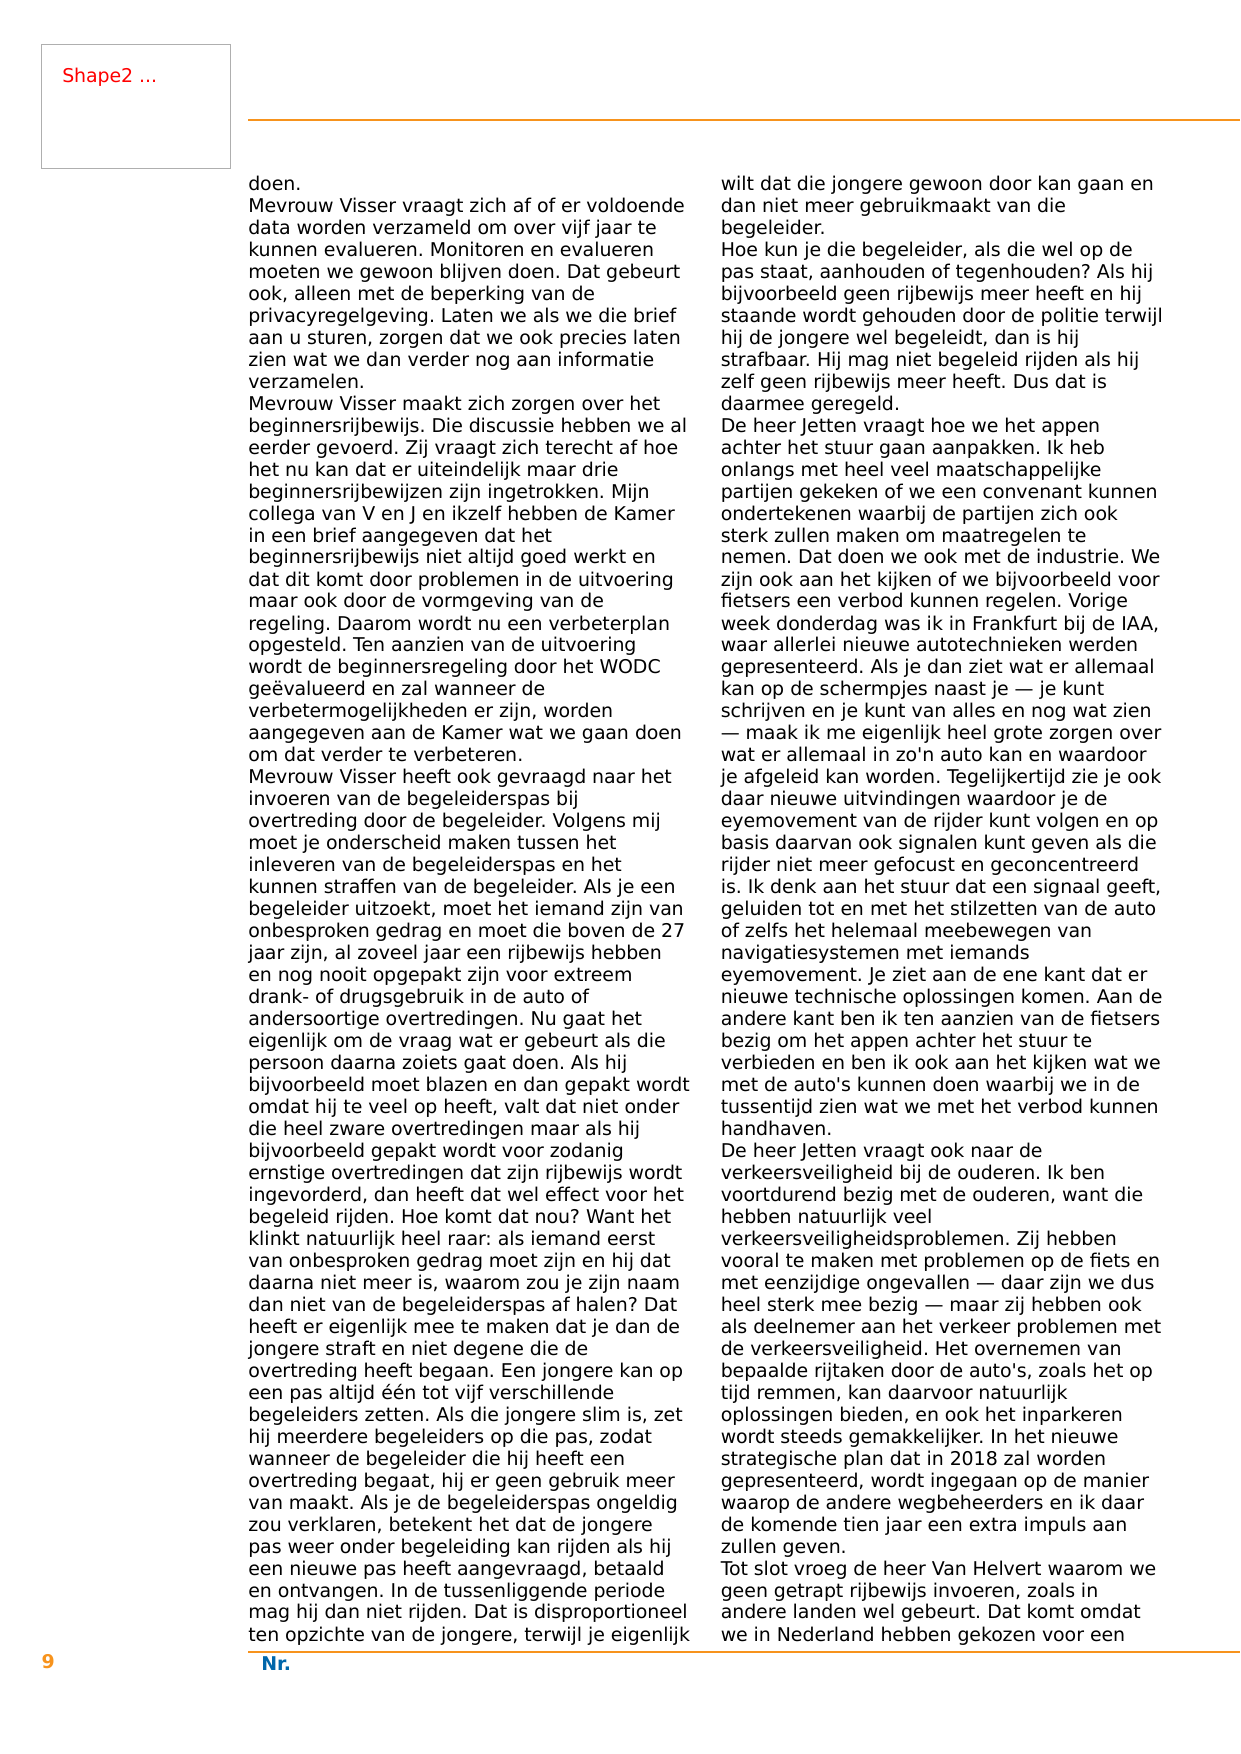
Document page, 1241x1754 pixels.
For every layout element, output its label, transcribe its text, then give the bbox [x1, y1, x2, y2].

text Mevrouw Visser heeft ook gevraagd naar het invoeren van de begeleiderspas bij overtreding door de begeleider. Volgens mij moet je onderscheid maken tussen het inleveren van de begeleiderspas en het kunnen straffen van de begeleider. Als je een begeleider uitzoekt, moet het iemand zijn van onbesproken gedrag en moet die boven de 27 jaar zijn, al zoveel jaar een rijbewijs hebben en nog nooit opgepakt zijn voor extreem drank- of drugsgebruik in de auto of andersoortige overtredingen. Nu gaat het eigenlijk om de vraag wat er gebeurt als die persoon daarna zoiets gaat doen. Als hij bijvoorbeeld moet blazen en dan gepakt wordt omdat hij te veel op heeft, valt dat niet onder die heel zware overtredingen maar als hij bijvoorbeeld gepakt wordt voor zodanig ernstige overtredingen dat zijn rijbewijs wordt ingevorderd, dan heeft dat wel effect voor het begeleid rijden. Hoe komt dat nou? Want het klinkt natuurlijk heel raar: als iemand eerst van onbesproken gedrag moet zijn en hij dat daarna niet meer is, waarom zou je zijn naam dan niet van de begeleiderspas af halen? Dat heeft er eigenlijk mee te maken dat je dan de jongere straft en niet degene die de overtreding heeft begaan. Een jongere kan op een pas altijd één tot vijf verschillende begeleiders zetten. Als die jongere slim is, zet hij meerdere begeleiders op die pas, zodat wanneer de begeleider die hij heeft een overtreding begaat, hij er geen gebruik meer van maakt. Als je de begeleiderspas ongeldig zou verklaren, betekent het dat de jongere pas weer onder begeleiding kan rijden als hij een nieuwe pas heeft aangevraagd, betaald en ontvangen. In de tussenliggende periode mag hij dan niet rijden. Dat is disproportioneel ten opzichte van de jongere, terwijl je eigenlijk [248, 766, 691, 1645]
text De heer Jetten vraagt ook naar de verkeersveiligheid bij de ouderen. Ik ben voortdurend bezig met de ouderen, want die hebben natuurlijk veel verkeersveiligheidsproblemen. Zij hebben vooral te maken met problemen op de fiets en met eenzijdige ongevallen — daar zijn we dus heel sterk mee bezig — maar zij hebben ook als deelnemer aan het verkeer problemen met de verkeersveiligheid. Het overnemen van bepaalde rijtaken door de auto's, zoals het op tijd remmen, kan daarvoor natuurlijk oplossingen bieden, en ook het inparkeren wordt steeds gemakkelijker. In het nieuwe strategische plan dat in 2018 zal worden gepresenteerd, wordt ingegaan op de manier waarop de andere wegbeheerders en ik daar de komende tien jaar een extra impuls aan zullen geven. [721, 1140, 1163, 1557]
text doen. [248, 173, 691, 195]
text Mevrouw Visser vraagt zich af of er voldoende data worden verzameld om over vijf jaar te kunnen evalueren. Monitoren en evalueren moeten we gewoon blijven doen. Dat gebeurt ook, alleen met de beperking van de privacyregelgeving. Laten we als we die brief aan u sturen, zorgen dat we ook precies laten zien wat we dan verder nog aan informatie verzamelen. [248, 195, 691, 393]
text Tot slot vroeg de heer Van Helvert waarom we geen getrapt rijbewijs invoeren, zoals in andere landen wel gebeurt. Dat komt omdat we in Nederland hebben gekozen voor een [721, 1557, 1163, 1645]
text De heer Jetten vraagt hoe we het appen achter het stuur gaan aanpakken. Ik heb onlangs met heel veel maatschappelijke partijen gekeken of we een convenant kunnen ondertekenen waarbij de partijen zich ook sterk zullen maken om maatregelen te nemen. Dat doen we ook met de industrie. We zijn ook aan het kijken of we bijvoorbeeld voor fietsers een verbod kunnen regelen. Vorige week donderdag was ik in Frankfurt bij de IAA, waar allerlei nieuwe autotechnieken werden gepresenteerd. Als je dan ziet wat er allemaal kan op de schermpjes naast je — je kunt schrijven en je kunt van alles en nog wat zien — maak ik me eigenlijk heel grote zorgen over wat er allemaal in zo'n auto kan en waardoor je afgeleid kan worden. Tegelijkertijd zie je ook daar nieuwe uitvindingen waardoor je de eyemovement van de rijder kunt volgen en op basis daarvan ook signalen kunt geven als die rijder niet meer gefocust en geconcentreerd is. Ik denk aan het stuur dat een signaal geeft, geluiden tot en met het stilzetten van de auto of zelfs het helemaal meebewegen van navigatiesystemen met iemands eyemovement. Je ziet aan de ene kant dat er nieuwe technische oplossingen komen. Aan de andere kant ben ik ten aanzien van de fietsers bezig om het appen achter het stuur te verbieden en ben ik ook aan het kijken wat we met de auto's kunnen doen waarbij we in de tussentijd zien wat we met het verbod kunnen handhaven. [721, 414, 1163, 1140]
text Hoe kun je die begeleider, als die wel op de pas staat, aanhouden of tegenhouden? Als hij bijvoorbeeld geen rijbewijs meer heeft en hij staande wordt gehouden door de politie terwijl hij de jongere wel begeleidt, dan is hij strafbaar. Hij mag niet begeleid rijden als hij zelf geen rijbewijs meer heeft. Dus dat is daarmee geregeld. [721, 239, 1163, 414]
text wilt dat die jongere gewoon door kan gaan en dan niet meer gebruikmaakt van die begeleider. [721, 173, 1163, 239]
text Mevrouw Visser maakt zich zorgen over het beginnersrijbewijs. Die discussie hebben we al eerder gevoerd. Zij vraagt zich terecht af hoe het nu kan dat er uiteindelijk maar drie beginnersrijbewijzen zijn ingetrokken. Mijn collega van V en J en ikzelf hebben de Kamer in een brief aangegeven dat het beginnersrijbewijs niet altijd goed werkt en dat dit komt door problemen in de uitvoering maar ook door de vormgeving van de regeling. Daarom wordt nu een verbeterplan opgesteld. Ten aanzien van de uitvoering wordt de beginnersregeling door het WODC geëvalueerd en zal wanneer de verbetermogelijkheden er zijn, worden aangegeven aan de Kamer wat we gaan doen om dat verder te verbeteren. [248, 393, 691, 766]
